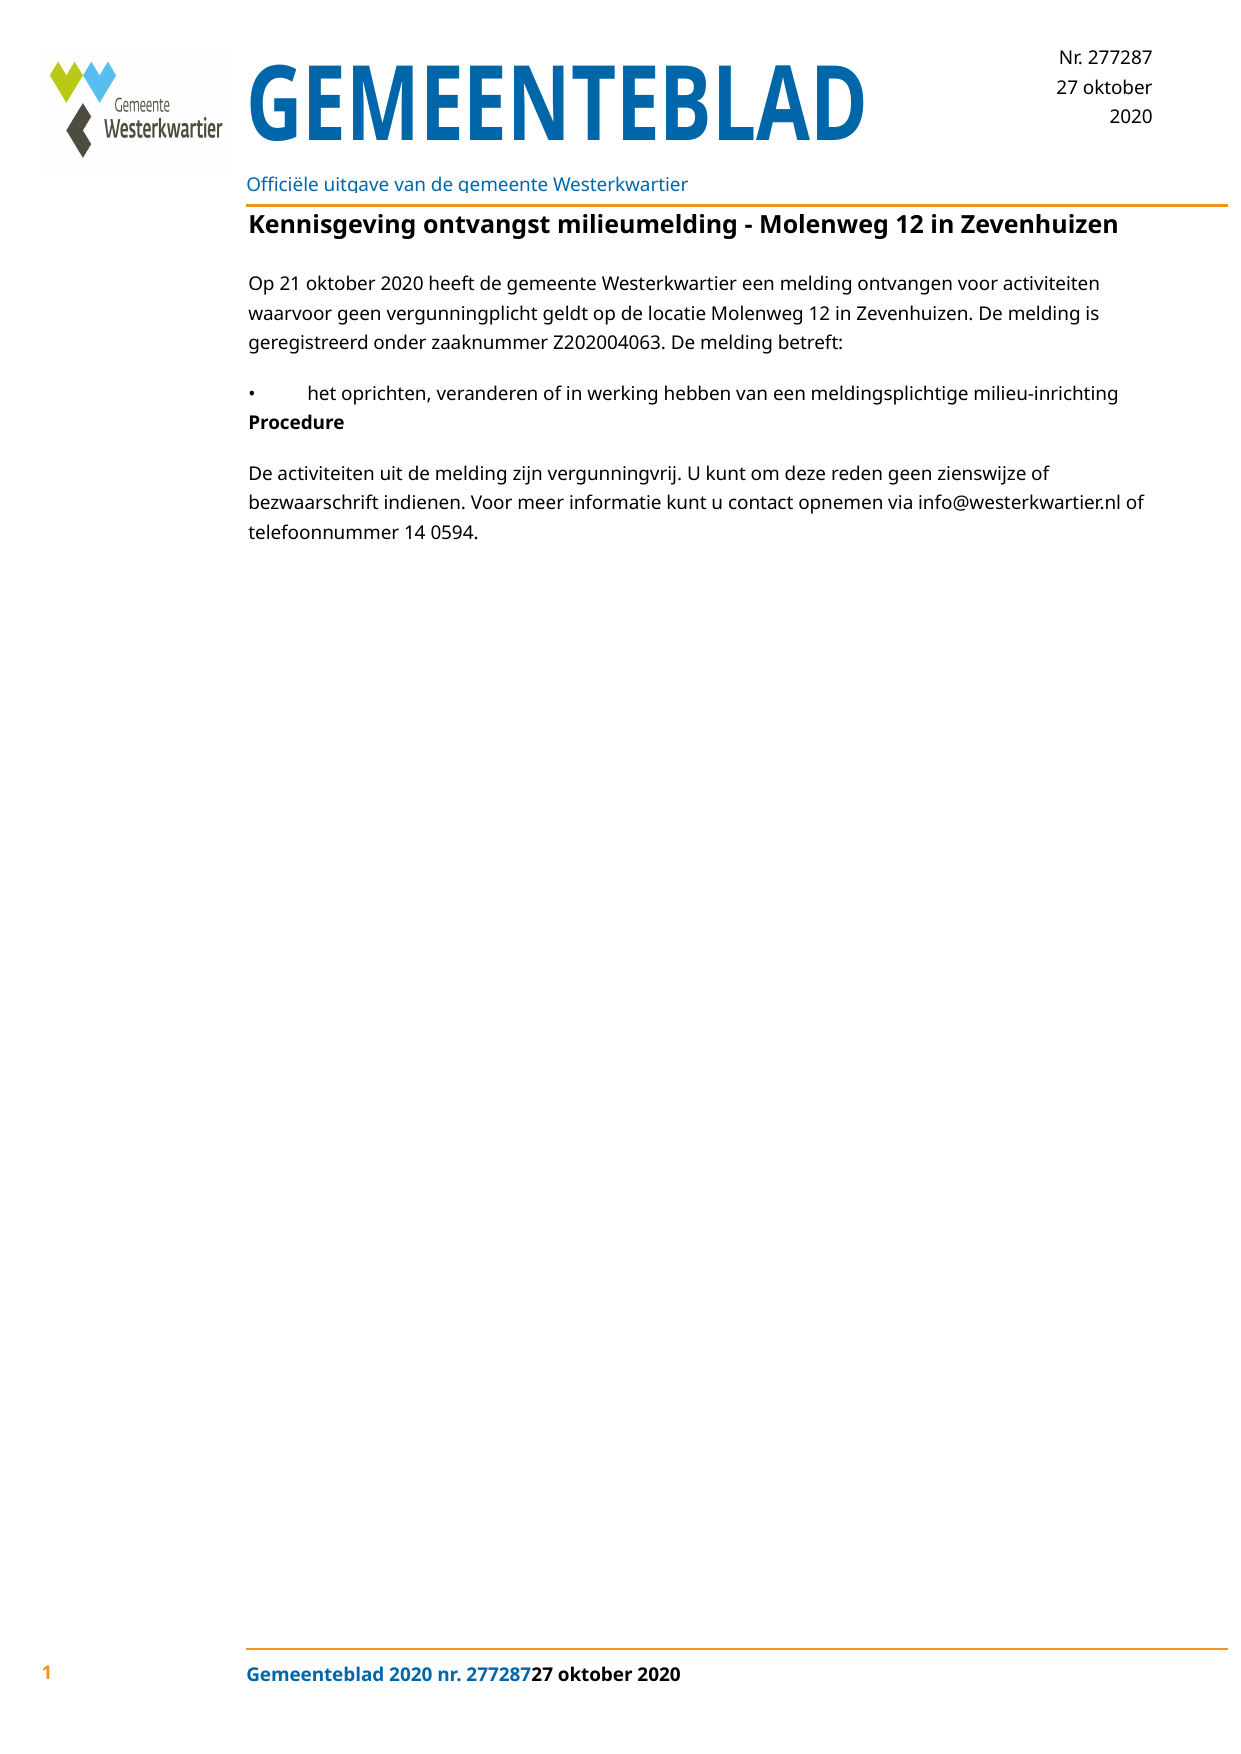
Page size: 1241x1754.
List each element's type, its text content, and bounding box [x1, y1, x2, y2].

picture [41, 47, 231, 172]
list het oprichten, veranderen of in werking hebben van een meldingsplichtige milieu-inrichting [248, 380, 1152, 406]
text Procedure [248, 409, 1152, 435]
text Op 21 oktober 2020 heeft de gemeente Westerkwartier een melding ontvangen voor activiteiten waarvoor geen vergunningplicht geldt op de locatie Molenweg 12 in Zevenhuizen. De melding is geregistreerd onder zaaknummer Z202004063. De melding betreft: [248, 270, 1152, 355]
text De activiteiten uit de melding zijn vergunningvrij. U kunt om deze reden geen zienswijze of bezwaarschrift indienen. Voor meer informatie kunt u contact opnemen via info@westerkwartier.nl of telefoonnummer 14 0594. [248, 460, 1152, 545]
text Kennisgeving ontvangst milieumelding - Molenweg 12 in Zevenhuizen [248, 207, 1152, 241]
